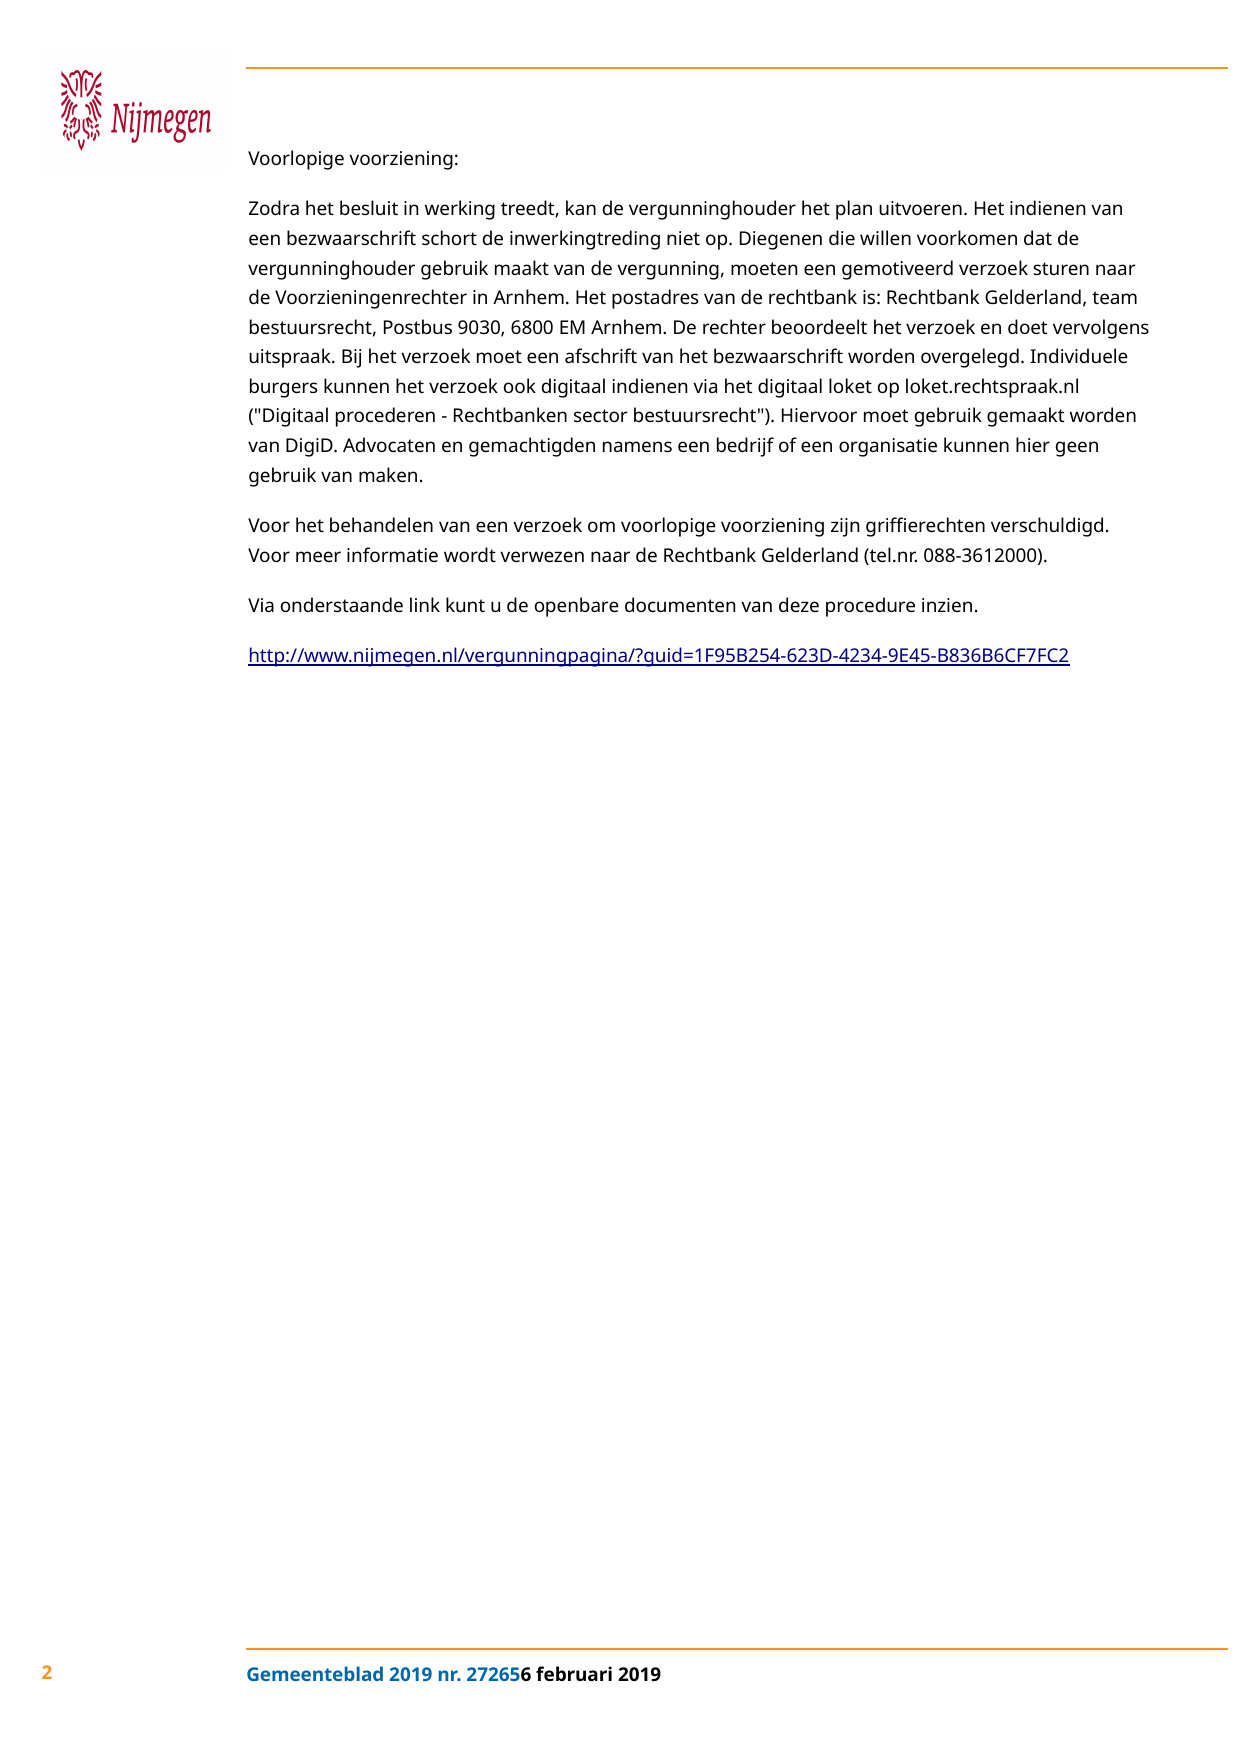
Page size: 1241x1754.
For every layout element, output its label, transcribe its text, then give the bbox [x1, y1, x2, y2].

text Zodra het besluit in werking treedt, kan de vergunninghouder het plan uitvoeren. Het indienen van een bezwaarschrift schort de inwerkingtreding niet op. Diegenen die willen voorkomen dat de vergunninghouder gebruik maakt van de vergunning, moeten een gemotiveerd verzoek sturen naar de Voorzieningenrechter in Arnhem. Het postadres van de rechtbank is: Rechtbank Gelderland, team bestuursrecht, Postbus 9030, 6800 EM Arnhem. De rechter beoordeelt het verzoek en doet vervolgens uitspraak. Bij het verzoek moet een afschrift van het bezwaarschrift worden overgelegd. Individuele burgers kunnen het verzoek ook digitaal indienen via het digitaal loket op loket.rechtspraak.nl ("Digitaal procederen - Rechtbanken sector bestuursrecht"). Hiervoor moet gebruik gemaakt worden van DigiD. Advocaten en gemachtigden namens een bedrijf of een organisatie kunnen hier geen gebruik van maken. [248, 196, 1152, 488]
text Via onderstaande link kunt u de openbare documenten van deze procedure inzien. [248, 592, 1152, 618]
picture [41, 47, 231, 172]
text Voor het behandelen van een verzoek om voorlopige voorziening zijn griffierechten verschuldigd. Voor meer informatie wordt verwezen naar de Rechtbank Gelderland (tel.nr. 088-3612000). [248, 512, 1152, 568]
text http://www.nijmegen.nl/vergunningpagina/?guid=1F95B254-623D-4234-9E45-B836B6CF7FC2 [248, 643, 1152, 668]
text Voorlopige voorziening: [248, 145, 1152, 171]
